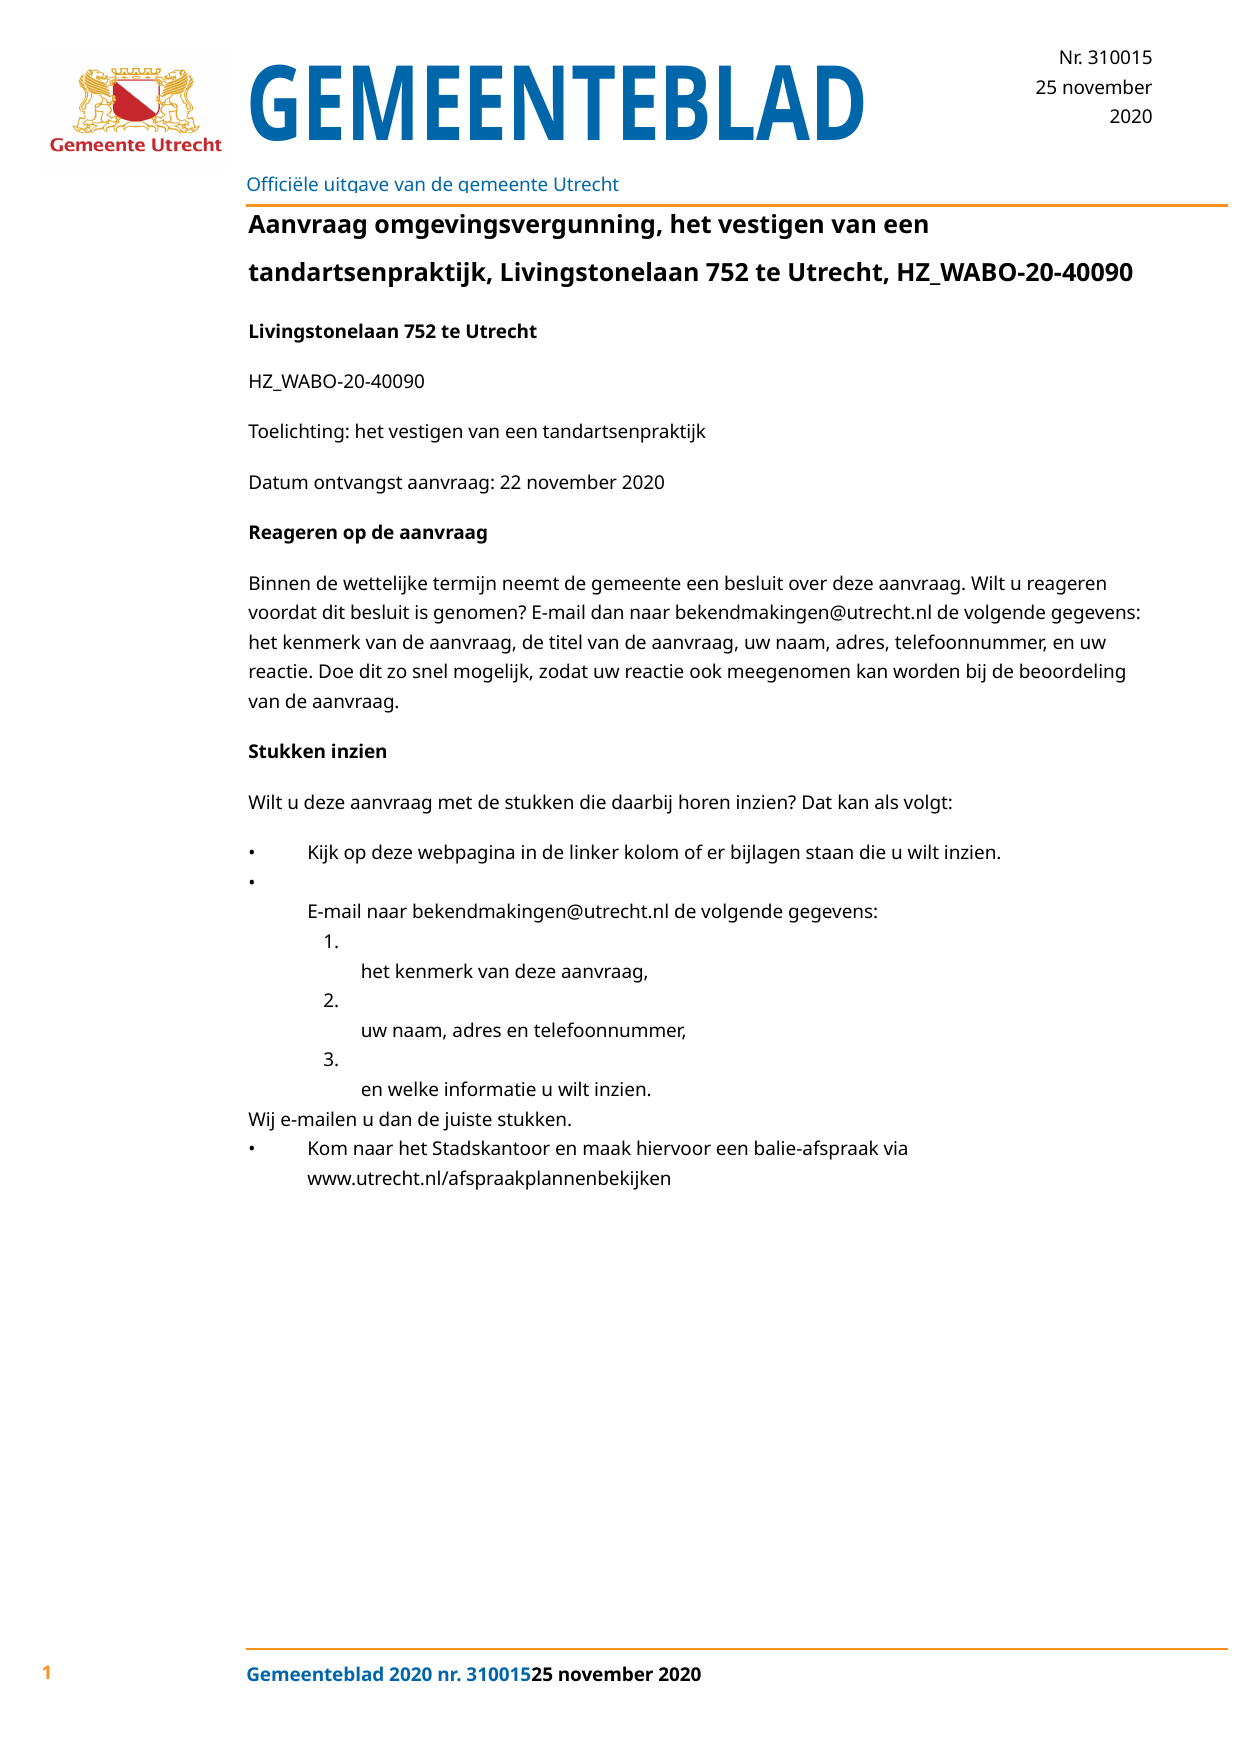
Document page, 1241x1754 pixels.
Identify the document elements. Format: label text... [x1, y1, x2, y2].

text Toelichting: het vestigen van een tandartsenpraktijk [248, 419, 1152, 444]
list E-mail naar bekendmakingen@utrecht.nl de volgende gegevens: [248, 899, 1152, 924]
list het kenmerk van deze aanvraag, [323, 958, 1152, 984]
list Kijk op deze webpagina in de linker kolom of er bijlagen staan die u wilt inzien. [248, 839, 1152, 865]
picture [41, 47, 231, 172]
list Kom naar het Stadskantoor en maak hiervoor een balie-afspraak via www.utrecht.nl/afspraakplannenbekijken [248, 1135, 1152, 1191]
text HZ_WABO-20-40090 [248, 368, 1152, 394]
text Stukken inzien [248, 739, 1152, 764]
list uw naam, adres en telefoonnummer, [323, 1017, 1152, 1043]
text Livingstonelaan 752 te Utrecht [248, 318, 1152, 344]
list en welke informatie u wilt inzien. [323, 1076, 1152, 1102]
text Datum ontvangst aanvraag: 22 november 2020 [248, 469, 1152, 495]
text Reageren op de aanvraag [248, 519, 1152, 545]
text Aanvraag omgevingsvergunning, het vestigen van een tandartsenpraktijk, Livingstonelaan 752 te Utrecht, HZ_WABO-20-40090 [248, 207, 1152, 288]
text Wij e-mailen u dan de juiste stukken. [248, 1106, 1152, 1132]
text Wilt u deze aanvraag met de stukken die daarbij horen inzien? Dat kan als volgt: [248, 789, 1152, 815]
text Binnen de wettelijke termijn neemt de gemeente een besluit over deze aanvraag. Wilt u reageren voordat dit besluit is genomen? E-mail dan naar bekendmakingen@utrecht.nl de volgende gegevens: het kenmerk van de aanvraag, de titel van de aanvraag, uw naam, adres, telefoonnummer, en uw reactie. Doe dit zo snel mogelijk, zodat uw reactie ook meegenomen kan worden bij de beoordeling van de aanvraag. [248, 570, 1152, 714]
